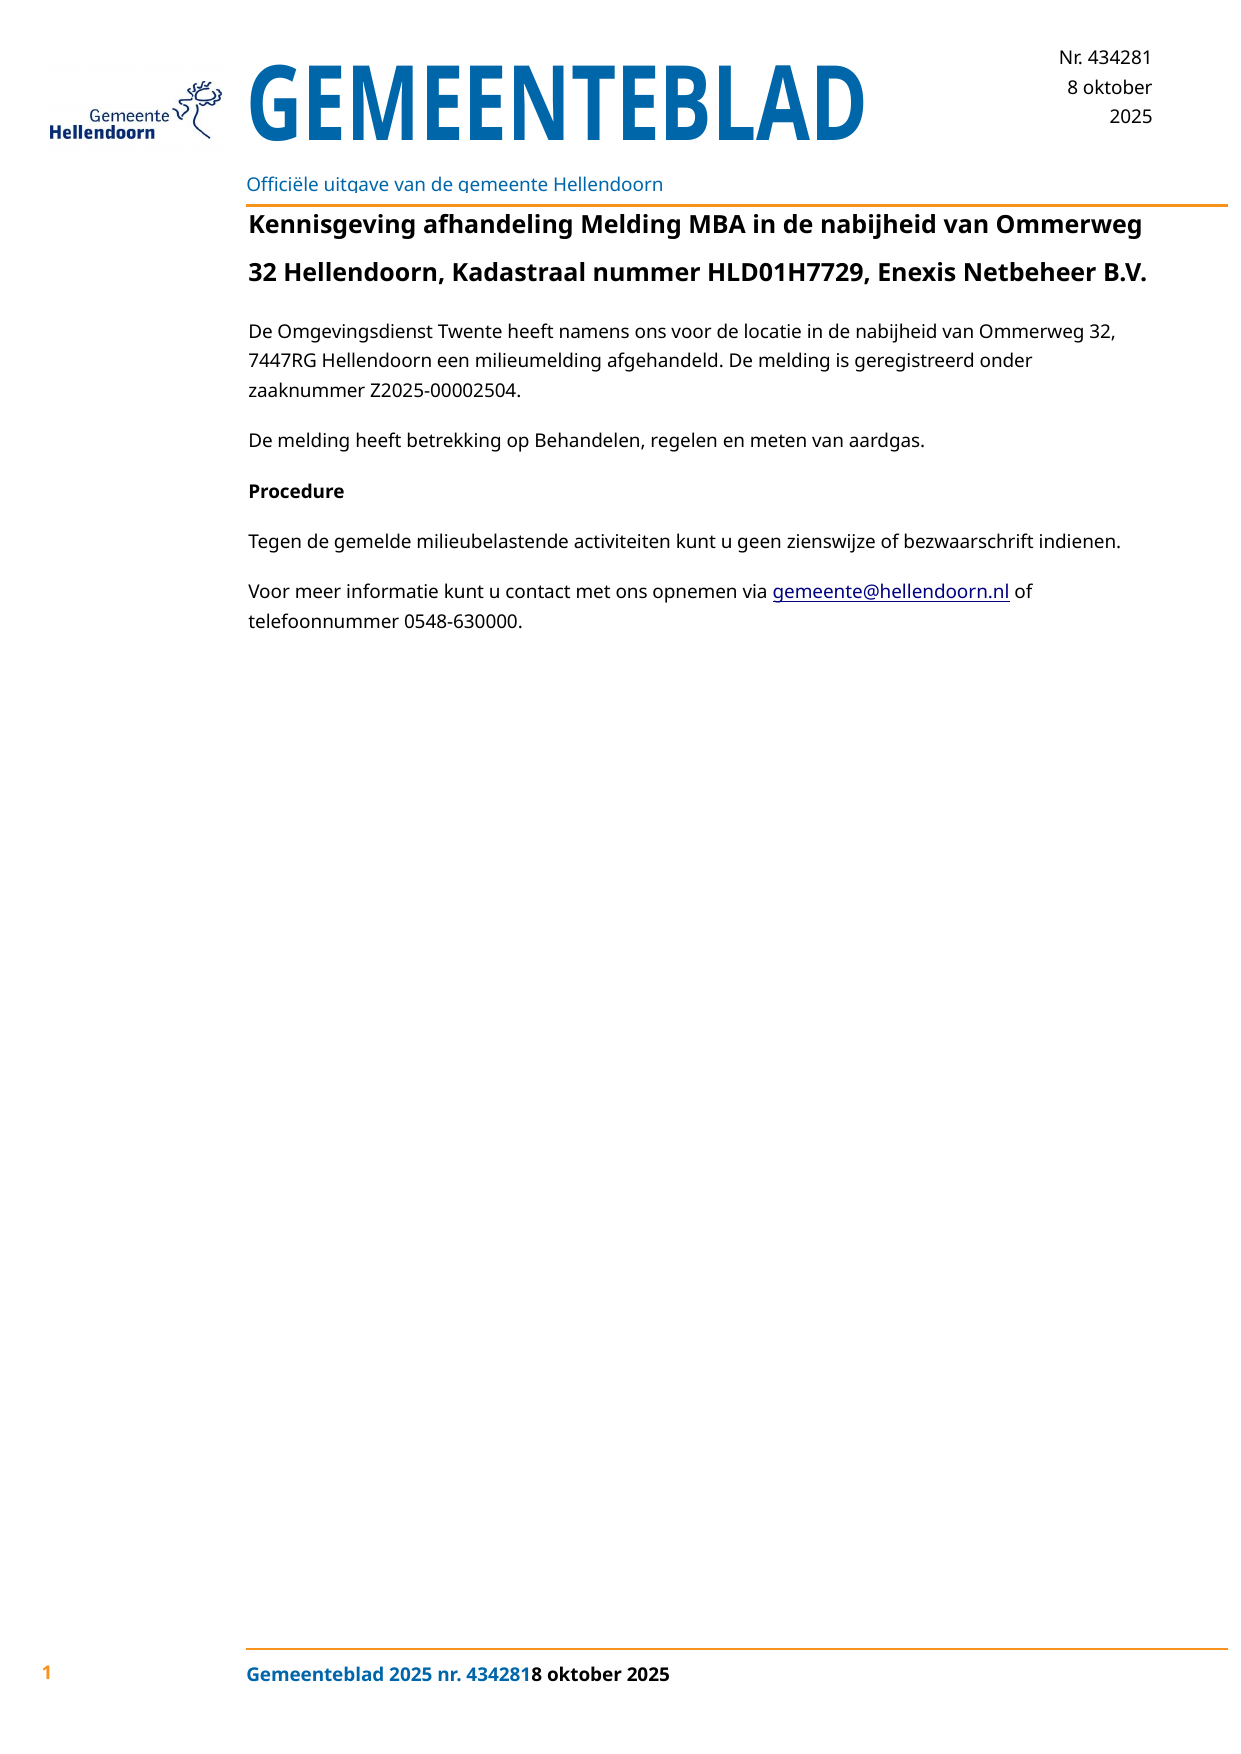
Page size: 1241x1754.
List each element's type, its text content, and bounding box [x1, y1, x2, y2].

text De Omgevingsdienst Twente heeft namens ons voor de locatie in de nabijheid van Ommerweg 32, 7447RG Hellendoorn een milieumelding afgehandeld. De melding is geregistreerd onder zaaknummer Z2025-00002504. [248, 318, 1152, 403]
text Voor meer informatie kunt u contact met ons opnemen via gemeente@hellendoorn.nl of telefoonnummer 0548-630000. [248, 579, 1152, 634]
text Procedure [248, 478, 1152, 504]
text Tegen de gemelde milieubelastende activiteiten kunt u geen zienswijze of bezwaarschrift indienen. [248, 528, 1152, 554]
text De melding heeft betrekking op Behandelen, regelen en meten van aardgas. [248, 427, 1152, 453]
picture [41, 47, 231, 172]
text Kennisgeving afhandeling Melding MBA in de nabijheid van Ommerweg 32 Hellendoorn, Kadastraal nummer HLD01H7729, Enexis Netbeheer B.V. [248, 207, 1152, 288]
